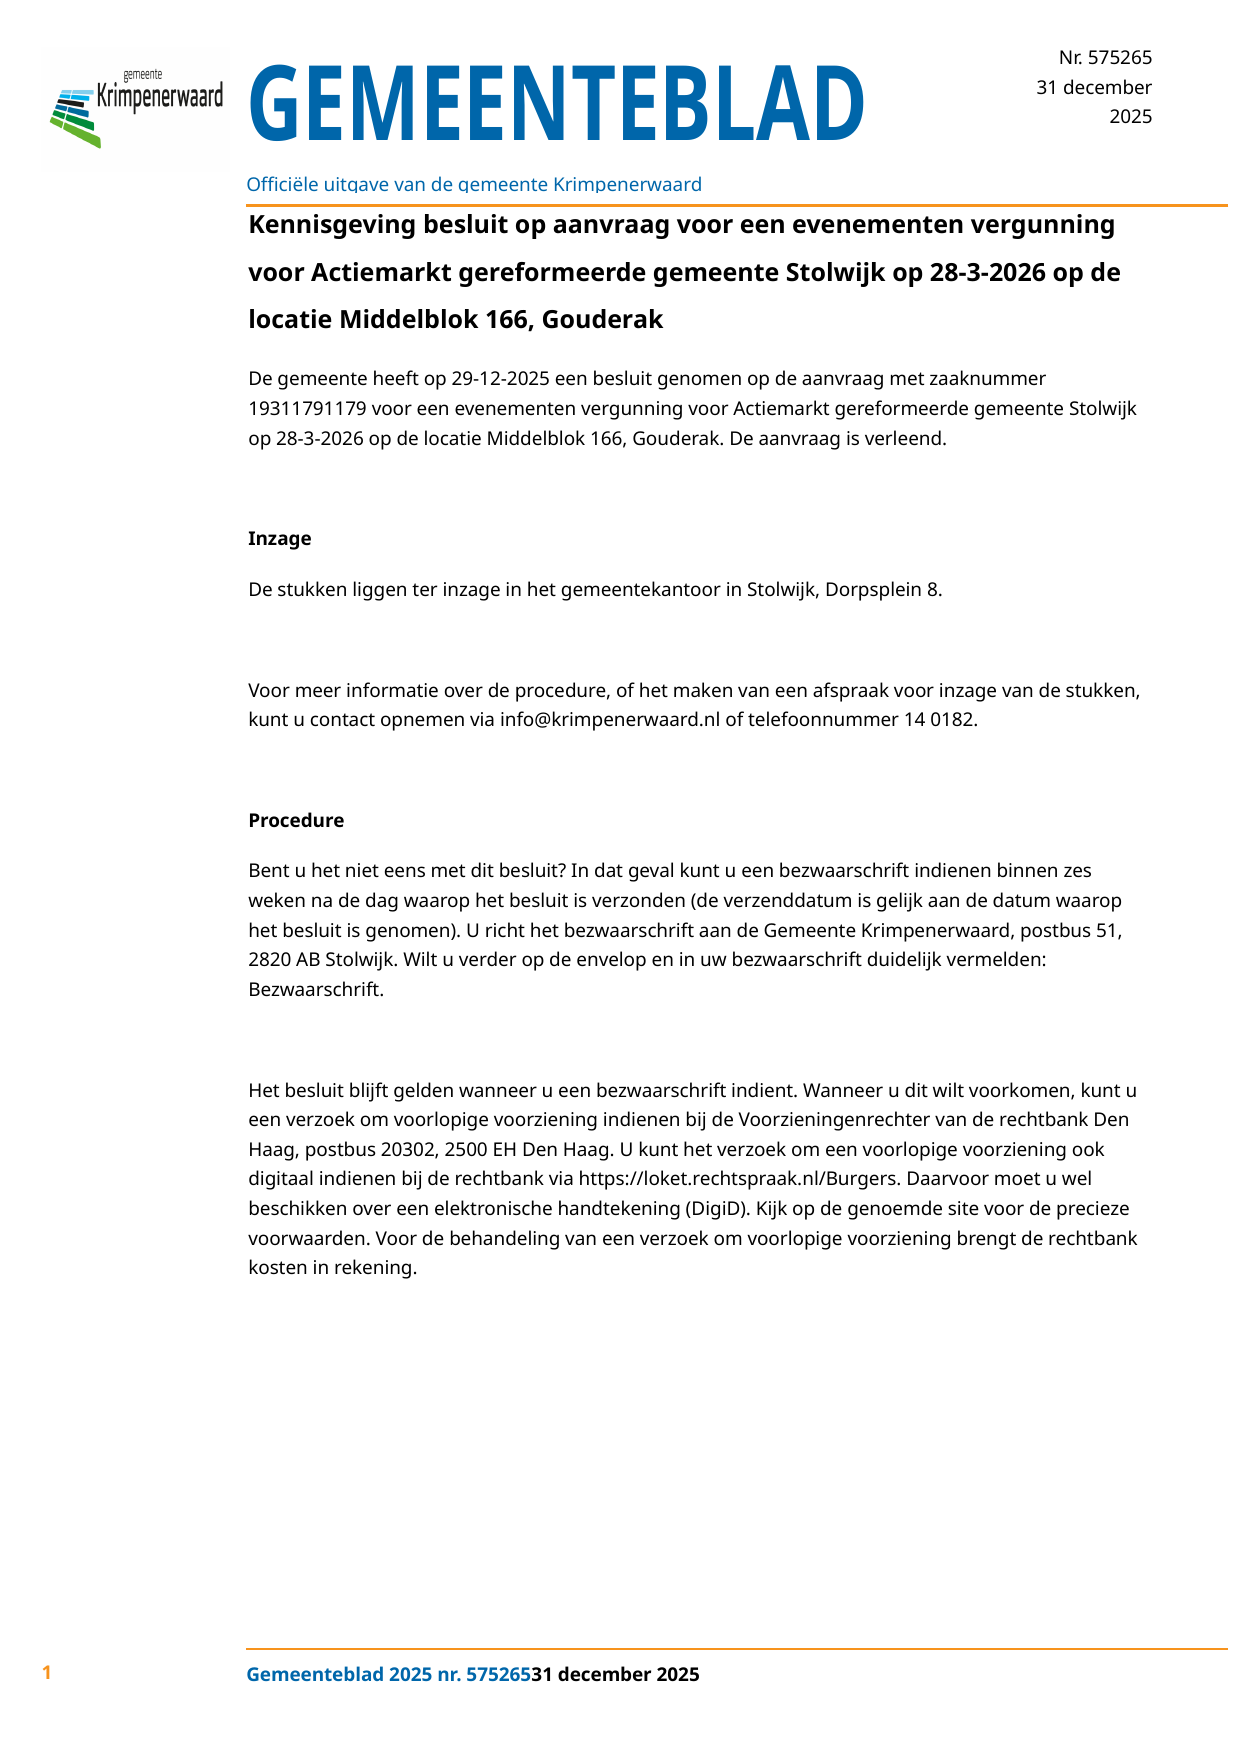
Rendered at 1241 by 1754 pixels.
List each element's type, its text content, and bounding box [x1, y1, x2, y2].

text Het besluit blijft gelden wanneer u een bezwaarschrift indient. Wanneer u dit wilt voorkomen, kunt u een verzoek om voorlopige voorziening indienen bij de Voorzieningenrechter van de rechtbank Den Haag, postbus 20302, 2500 EH Den Haag. U kunt het verzoek om een voorlopige voorziening ook digitaal indienen bij de rechtbank via https://loket.rechtspraak.nl/Burgers. Daarvoor moet u wel beschikken over een elektronische handtekening (DigiD). Kijk op de genoemde site voor de precieze voorwaarden. Voor de behandeling van een verzoek om voorlopige voorziening brengt de rechtbank kosten in rekening. [248, 1077, 1152, 1280]
text De stukken liggen ter inzage in het gemeentekantoor in Stolwijk, Dorpsplein 8. [248, 576, 1152, 602]
text Bent u het niet eens met dit besluit? In dat geval kunt u een bezwaarschrift indienen binnen zes weken na de dag waarop het besluit is verzonden (de verzenddatum is gelijk aan de datum waarop het besluit is genomen). U richt het bezwaarschrift aan de Gemeente Krimpenerwaard, postbus 51, 2820 AB Stolwijk. Wilt u verder op de envelop en in uw bezwaarschrift duidelijk vermelden: Bezwaarschrift. [248, 858, 1152, 1002]
text Voor meer informatie over de procedure, of het maken van een afspraak voor inzage van de stukken, kunt u contact opnemen via info@krimpenerwaard.nl of telefoonnummer 14 0182. [248, 677, 1152, 732]
text De gemeente heeft op 29-12-2025 een besluit genomen op de aanvraag met zaaknummer 19311791179 voor een evenementen vergunning voor Actiemarkt gereformeerde gemeente Stolwijk op 28-3-2026 op de locatie Middelblok 166, Gouderak. De aanvraag is verleend. [248, 366, 1152, 450]
text Inzage [248, 526, 1152, 551]
picture [41, 47, 231, 172]
text Procedure [248, 807, 1152, 833]
text Kennisgeving besluit op aanvraag voor een evenementen vergunning voor Actiemarkt gereformeerde gemeente Stolwijk op 28-3-2026 op de locatie Middelblok 166, Gouderak [248, 207, 1152, 336]
